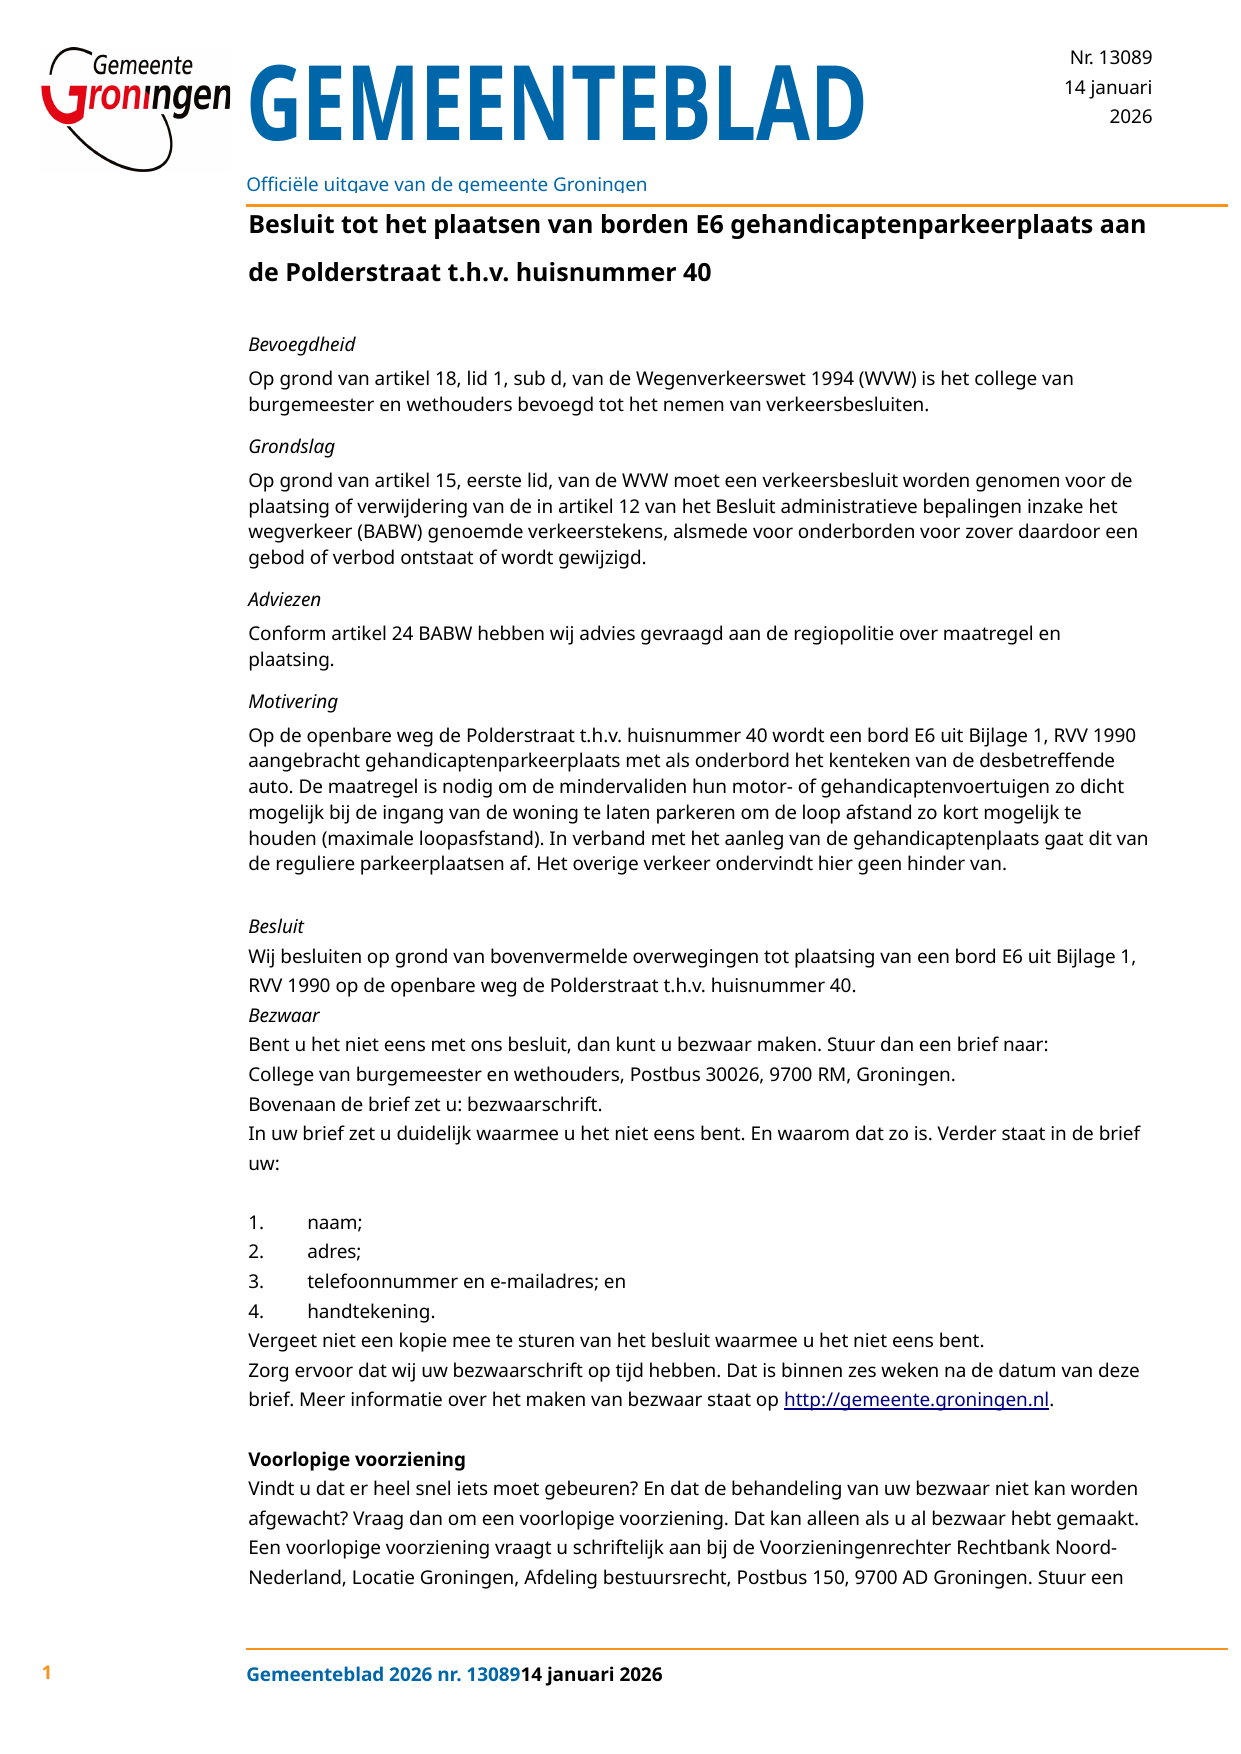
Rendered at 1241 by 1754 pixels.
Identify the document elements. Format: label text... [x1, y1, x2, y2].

text Besluit tot het plaatsen van borden E6 gehandicaptenparkeerplaats aan de Polderstraat t.h.v. huisnummer 40 [248, 207, 1152, 288]
list telefoonnummer en e-mailadres; en [248, 1268, 1152, 1294]
text Voorlopige voorziening [248, 1446, 1152, 1472]
text Conform artikel 24 BABW hebben wij advies gevraagd aan de regiopolitie over maatregel en plaatsing. [248, 620, 1152, 672]
text Bovenaan de brief zet u: bezwaarschrift. [248, 1091, 1152, 1117]
text Vergeet niet een kopie mee te sturen van het besluit waarmee u het niet eens bent. [248, 1327, 1152, 1353]
text Adviezen [248, 586, 1152, 612]
text Vindt u dat er heel snel iets moet gebeuren? En dat de behandeling van uw bezwaar niet kan worden afgewacht? Vraag dan om een voorlopige voorziening. Dat kan alleen als u al bezwaar hebt gemaakt. Een voorlopige voorziening vraagt u schriftelijk aan bij de Voorzieningenrechter Rechtbank Noord-Nederland, Locatie Groningen, Afdeling bestuursrecht, Postbus 150, 9700 AD Groningen. Stuur een [248, 1475, 1152, 1590]
text Op grond van artikel 15, eerste lid, van de WVW moet een verkeersbesluit worden genomen voor de plaatsing of verwijdering van de in artikel 12 van het Besluit administratieve bepalingen inzake het wegverkeer (BABW) genoemde verkeerstekens, alsmede voor onderborden voor zover daardoor een gebod of verbod ontstaat of wordt gewijzigd. [248, 467, 1152, 570]
text In uw brief zet u duidelijk waarmee u het niet eens bent. En waarom dat zo is. Verder staat in de brief uw: [248, 1120, 1152, 1176]
list adres; [248, 1239, 1152, 1264]
picture [41, 47, 231, 172]
text College van burgemeester en wethouders, Postbus 30026, 9700 RM, Groningen. [248, 1061, 1152, 1087]
text Op grond van artikel 18, lid 1, sub d, van de Wegenverkeerswet 1994 (WVW) is het college van burgemeester en wethouders bevoegd tot het nemen van verkeersbesluiten. [248, 366, 1152, 417]
text Wij besluiten op grond van bovenvermelde overwegingen tot plaatsing van een bord E6 uit Bijlage 1, RVV 1990 op de openbare weg de Polderstraat t.h.v. huisnummer 40. [248, 943, 1152, 998]
text Bent u het niet eens met ons besluit, dan kunt u bezwaar maken. Stuur dan een brief naar: [248, 1032, 1152, 1057]
text Motivering [248, 688, 1152, 714]
text Grondslag [248, 433, 1152, 459]
text Bezwaar [248, 1002, 1152, 1028]
text Besluit [248, 913, 1152, 939]
list handtekening. [248, 1298, 1152, 1324]
text Zorg ervoor dat wij uw bezwaarschrift op tijd hebben. Dat is binnen zes weken na de datum van deze brief. Meer informatie over het maken van bezwaar staat op http://gemeente.groningen.nl. [248, 1357, 1152, 1412]
text Bevoegdheid [248, 331, 1152, 357]
text Op de openbare weg de Polderstraat t.h.v. huisnummer 40 wordt een bord E6 uit Bijlage 1, RVV 1990 aangebracht gehandicaptenparkeerplaats met als onderbord het kenteken van de desbetreffende auto. De maatregel is nodig om de mindervaliden hun motor- of gehandicaptenvoertuigen zo dicht mogelijk bij de ingang van de woning te laten parkeren om de loop afstand zo kort mogelijk te houden (maximale loopasfstand). In verband met het aanleg van de gehandicaptenplaats gaat dit van de reguliere parkeerplaatsen af. Het overige verkeer ondervindt hier geen hinder van. [248, 722, 1152, 876]
list naam; [248, 1209, 1152, 1235]
